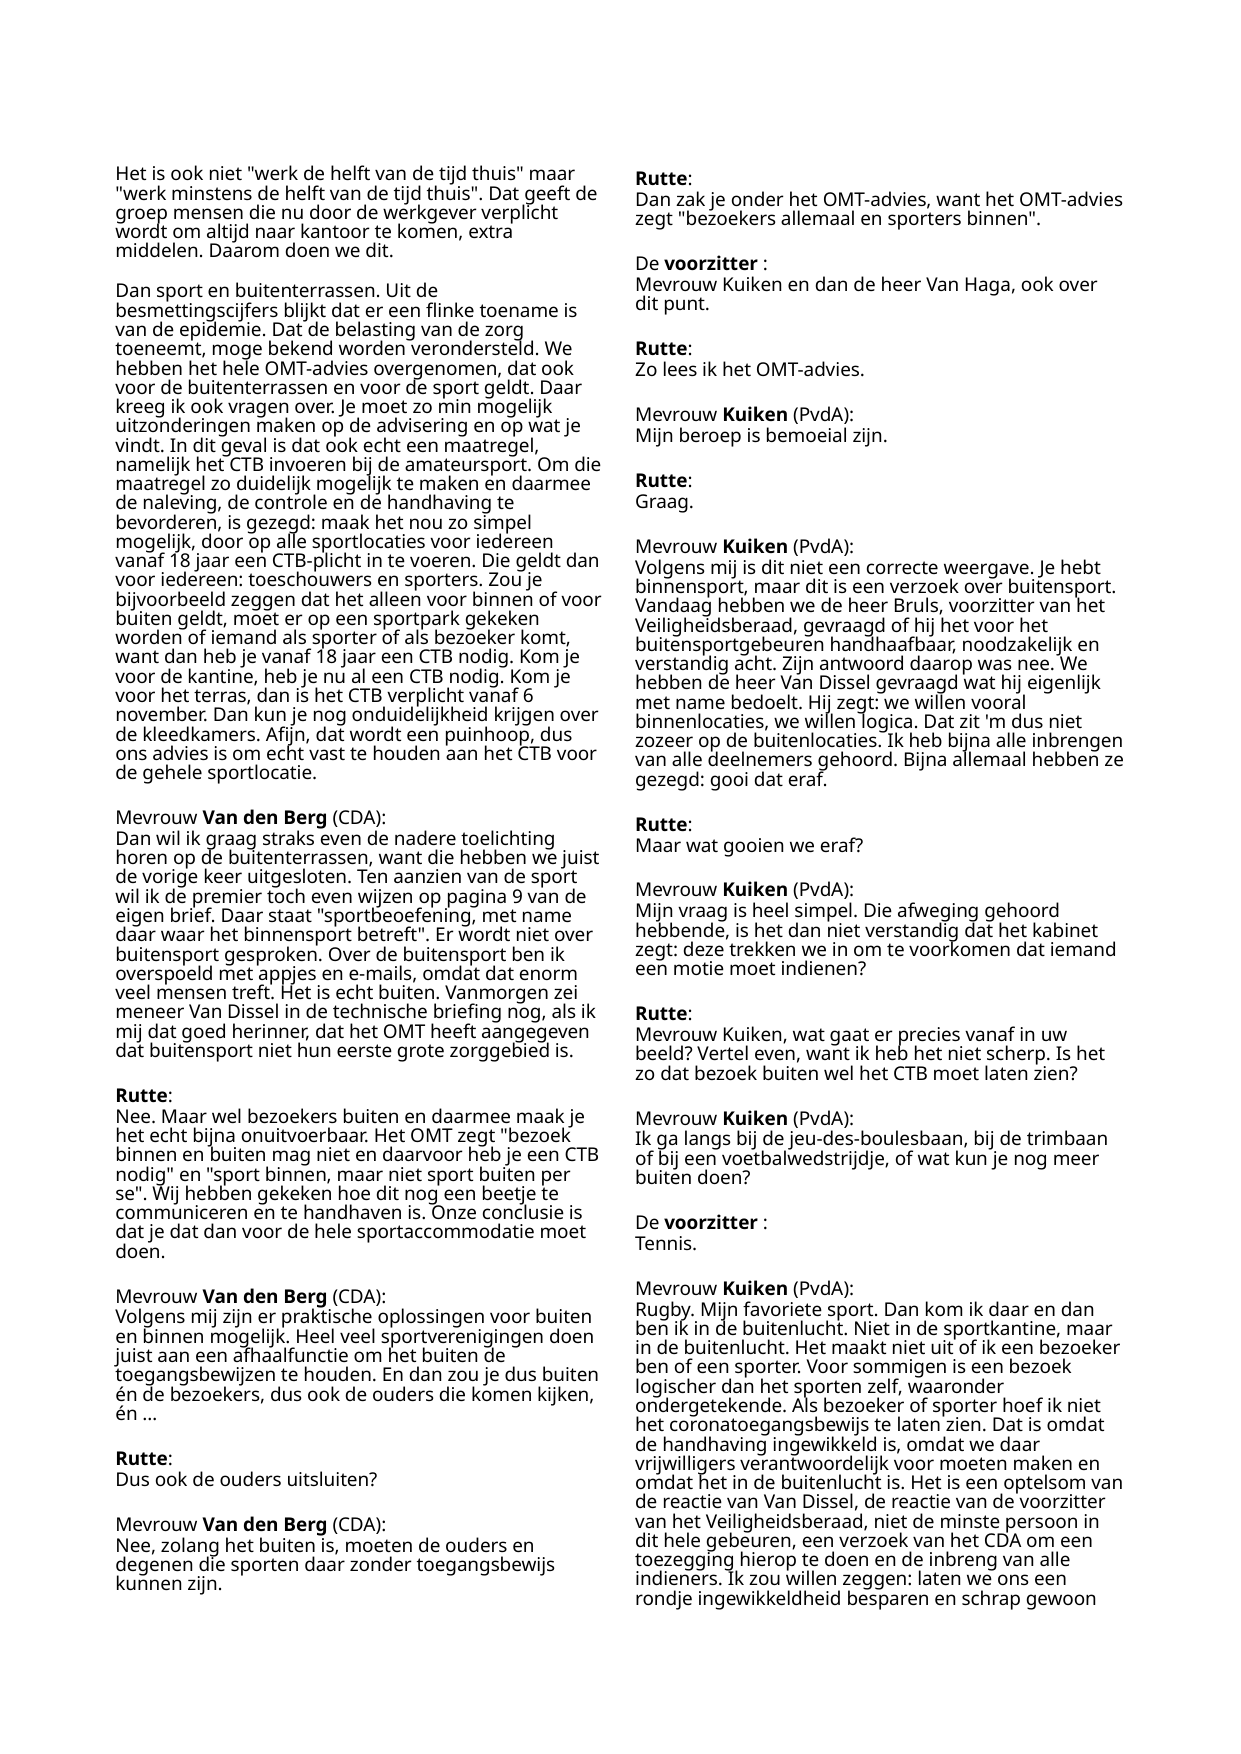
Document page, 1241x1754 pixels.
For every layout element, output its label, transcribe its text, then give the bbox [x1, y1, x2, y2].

text Mevrouw Kuiken (PvdA): [635, 401, 1125, 427]
text De voorzitter : [635, 1209, 1125, 1235]
text Mevrouw Kuiken (PvdA): [635, 1105, 1125, 1130]
text Maar wat gooien we eraf? [635, 837, 1125, 856]
text Mijn beroep is bemoeial zijn. [635, 427, 1125, 446]
text Mijn vraag is heel simpel. Die afweging gehoord hebbende, is het dan niet verstandig dat het kabinet zegt: deze trekken we in om te voorkomen dat iemand een motie moet indienen? [635, 902, 1125, 979]
text Zo lees ik het OMT-advies. [635, 361, 1125, 381]
text Mevrouw Kuiken, wat gaat er precies vanaf in uw beeld? Vertel even, want ik heb het niet scherp. Is het zo dat bezoek buiten wel het CTB moet laten zien? [635, 1026, 1125, 1084]
text Rutte: [635, 336, 1125, 361]
text Nee, zolang het buiten is, moeten de ouders en degenen die sporten daar zonder toegangsbewijs kunnen zijn. [115, 1537, 605, 1594]
text Rugby. Mijn favoriete sport. Dan kom ik daar en dan ben ik in de buitenlucht. Niet in de sportkantine, maar in de buitenlucht. Het maakt niet uit of ik een bezoeker ben of een sporter. Voor sommigen is een bezoek logischer dan het sporten zelf, waaronder ondergetekende. Als bezoeker of sporter hoef ik niet het coronatoegangsbewijs te laten zien. Dat is omdat de handhaving ingewikkeld is, omdat we daar vrijwilligers verantwoordelijk voor moeten maken en omdat het in de buitenlucht is. Het is een optelsom van de reactie van Van Dissel, de reactie van de voorzitter van het Veiligheidsberaad, niet de minste persoon in dit hele gebeuren, een verzoek van het CDA om een toezegging hierop te doen en de inbreng van alle indieners. Ik zou willen zeggen: laten we ons een rondje ingewikkeldheid besparen en schrap gewoon [635, 1301, 1125, 1609]
text Het is ook niet "werk de helft van de tijd thuis" maar "werk minstens de helft van de tijd thuis". Dat geeft de groep mensen die nu door de werkgever verplicht wordt om altijd naar kantoor te komen, extra middelen. Daarom doen we dit. [115, 165, 605, 262]
text Rutte: [635, 165, 1125, 191]
text Mevrouw Kuiken (PvdA): [635, 533, 1125, 559]
text Mevrouw Kuiken (PvdA): [635, 877, 1125, 902]
text Rutte: [635, 467, 1125, 493]
text Dus ook de ouders uitsluiten? [115, 1471, 605, 1490]
text Rutte: [115, 1445, 605, 1471]
text Graag. [635, 493, 1125, 512]
text Mevrouw Kuiken en dan de heer Van Haga, ook over dit punt. [635, 276, 1125, 315]
text Volgens mij is dit niet een correcte weergave. Je hebt binnensport, maar dit is een verzoek over buitensport. Vandaag hebben we de heer Bruls, voorzitter van het Veiligheidsberaad, gevraagd of hij het voor het buitensportgebeuren handhaafbaar, noodzakelijk en verstandig acht. Zijn antwoord daarop was nee. We hebben de heer Van Dissel gevraagd wat hij eigenlijk met name bedoelt. Hij zegt: we willen vooral binnenlocaties, we willen logica. Dat zit 'm dus niet zozeer op de buitenlocaties. Ik heb bijna alle inbrengen van alle deelnemers gehoord. Bijna allemaal hebben ze gezegd: gooi dat eraf. [635, 559, 1125, 790]
text Dan sport en buitenterrassen. Uit de besmettingscijfers blijkt dat er een flinke toename is van de epidemie. Dat de belasting van de zorg toeneemt, moge bekend worden verondersteld. We hebben het hele OMT-advies overgenomen, dat ook voor de buitenterrassen en voor de sport geldt. Daar kreeg ik ook vragen over. Je moet zo min mogelijk uitzonderingen maken op de advisering en op wat je vindt. In dit geval is dat ook echt een maatregel, namelijk het CTB invoeren bij de amateursport. Om die maatregel zo duidelijk mogelijk te maken en daarmee de naleving, de controle en de handhaving te bevorderen, is gezegd: maak het nou zo simpel mogelijk, door op alle sportlocaties voor iedereen vanaf 18 jaar een CTB-plicht in te voeren. Die geldt dan voor iedereen: toeschouwers en sporters. Zou je bijvoorbeeld zeggen dat het alleen voor binnen of voor buiten geldt, moet er op een sportpark gekeken worden of iemand als sporter of als bezoeker komt, want dan heb je vanaf 18 jaar een CTB nodig. Kom je voor de kantine, heb je nu al een CTB nodig. Kom je voor het terras, dan is het CTB verplicht vanaf 6 november. Dan kun je nog onduidelijkheid krijgen over de kleedkamers. Afijn, dat wordt een puinhoop, dus ons advies is om echt vast te houden aan het CTB voor de gehele sportlocatie. [115, 282, 605, 783]
text Rutte: [635, 811, 1125, 837]
text Mevrouw Van den Berg (CDA): [115, 1511, 605, 1537]
text Mevrouw Kuiken (PvdA): [635, 1275, 1125, 1301]
text Ik ga langs bij de jeu-des-boulesbaan, bij de trimbaan of bij een voetbalwedstrijdje, of wat kun je nog meer buiten doen? [635, 1130, 1125, 1188]
text De voorzitter : [635, 250, 1125, 276]
text Volgens mij zijn er praktische oplossingen voor buiten en binnen mogelijk. Heel veel sportverenigingen doen juist aan een afhaalfunctie om het buiten de toegangsbewijzen te houden. En dan zou je dus buiten én de bezoekers, dus ook de ouders die komen kijken, én … [115, 1308, 605, 1424]
text Mevrouw Van den Berg (CDA): [115, 804, 605, 830]
text Mevrouw Van den Berg (CDA): [115, 1283, 605, 1308]
text Tennis. [635, 1235, 1125, 1254]
text Rutte: [115, 1082, 605, 1108]
text Dan zak je onder het OMT-advies, want het OMT-advies zegt "bezoekers allemaal en sporters binnen". [635, 191, 1125, 229]
text Rutte: [635, 1000, 1125, 1026]
text Dan wil ik graag straks even de nadere toelichting horen op de buitenterrassen, want die hebben we juist de vorige keer uitgesloten. Ten aanzien van de sport wil ik de premier toch even wijzen op pagina 9 van de eigen brief. Daar staat "sportbeoefening, met name daar waar het binnensport betreft". Er wordt niet over buitensport gesproken. Over de buitensport ben ik overspoeld met appjes en e-mails, omdat dat enorm veel mensen treft. Het is echt buiten. Vanmorgen zei meneer Van Dissel in de technische briefing nog, als ik mij dat goed herinner, dat het OMT heeft aangegeven dat buitensport niet hun eerste grote zorggebied is. [115, 830, 605, 1061]
text Nee. Maar wel bezoekers buiten en daarmee maak je het echt bijna onuitvoerbaar. Het OMT zegt "bezoek binnen en buiten mag niet en daarvoor heb je een CTB nodig" en "sport binnen, maar niet sport buiten per se". Wij hebben gekeken hoe dit nog een beetje te communiceren en te handhaven is. Onze conclusie is dat je dat dan voor de hele sportaccommodatie moet doen. [115, 1108, 605, 1262]
